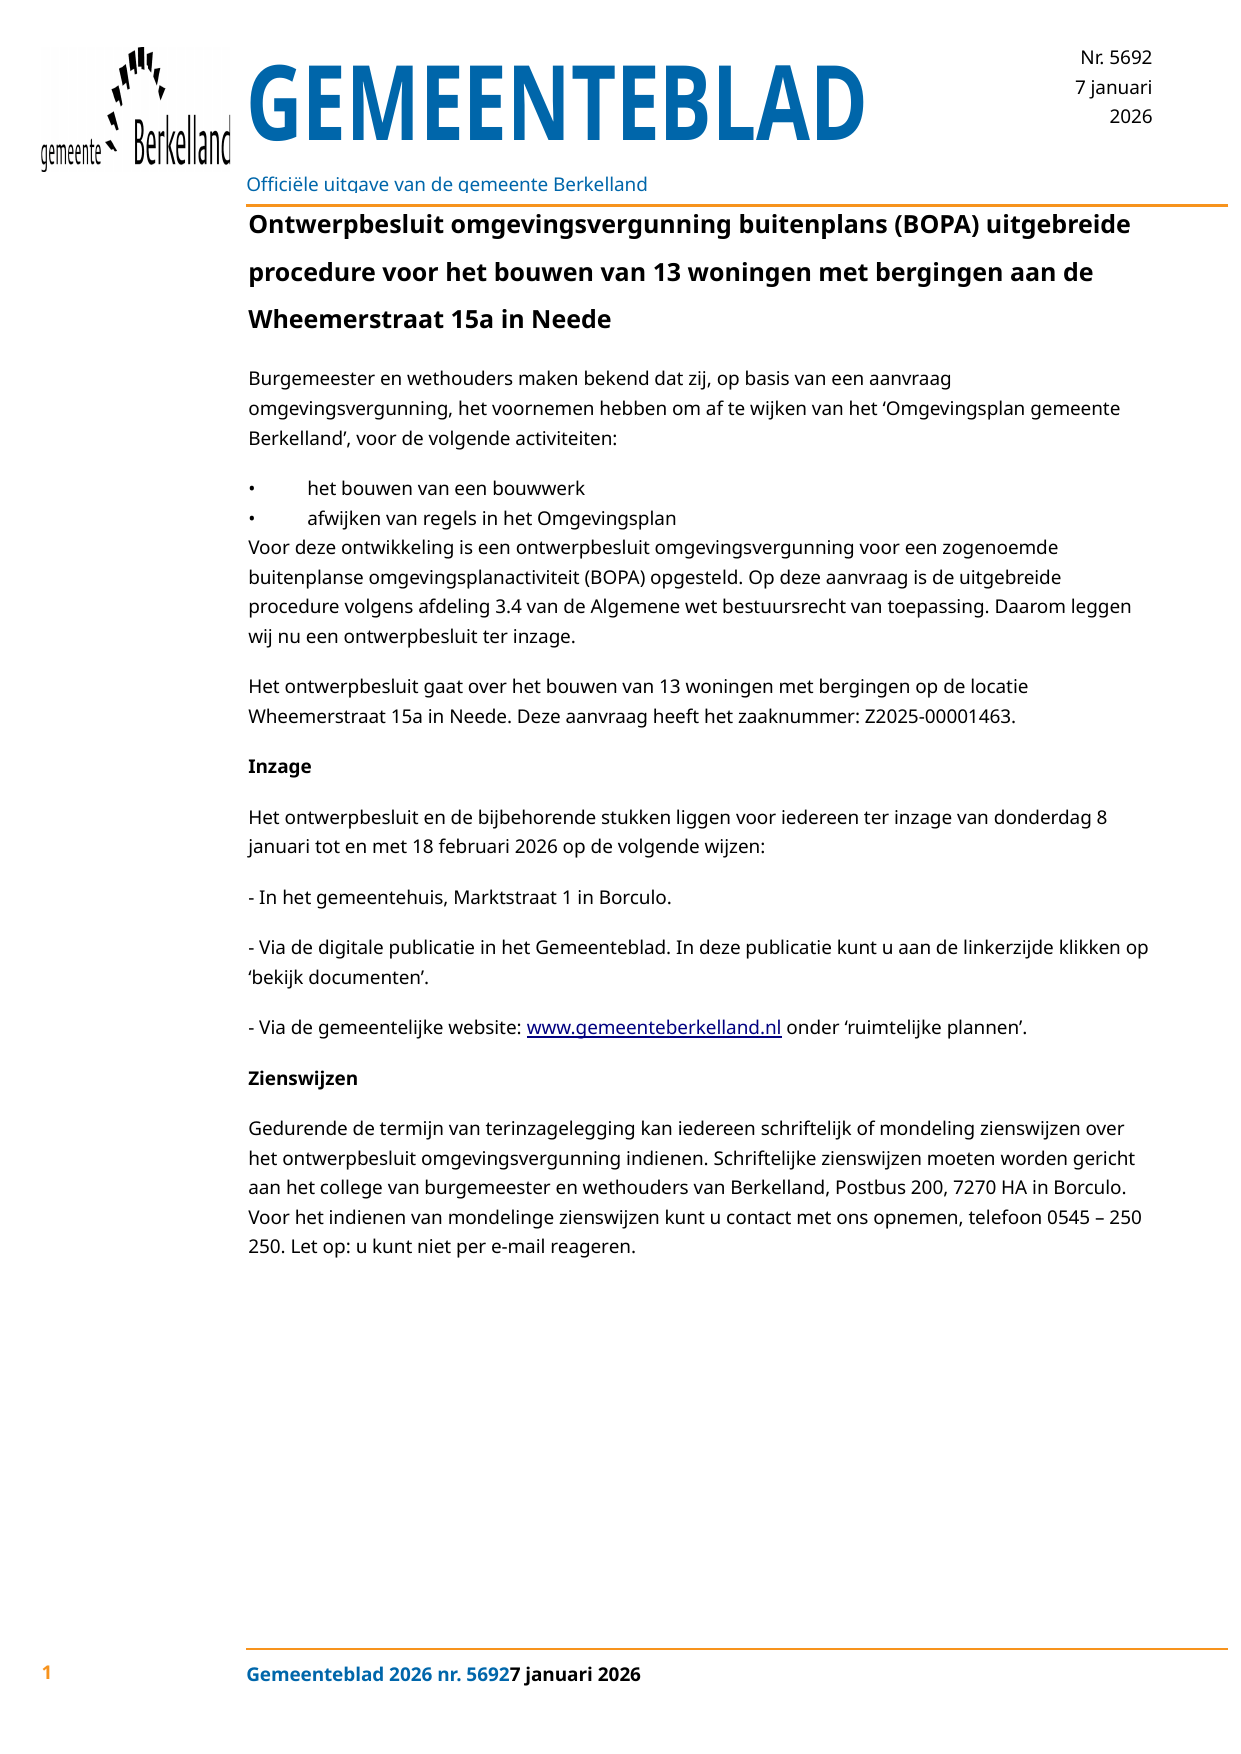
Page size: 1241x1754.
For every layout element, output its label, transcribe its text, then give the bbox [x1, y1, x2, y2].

text Gedurende de termijn van terinzagelegging kan iedereen schriftelijk of mondeling zienswijzen over het ontwerpbesluit omgevingsvergunning indienen. Schriftelijke zienswijzen moeten worden gericht aan het college van burgemeester en wethouders van Berkelland, Postbus 200, 7270 HA in Borculo. Voor het indienen van mondelinge zienswijzen kunt u contact met ons opnemen, telefoon 0545 – 250 250. Let op: u kunt niet per e-mail reageren. [248, 1115, 1152, 1259]
text Inzage [248, 753, 1152, 779]
text Het ontwerpbesluit en de bijbehorende stukken liggen voor iedereen ter inzage van donderdag 8 januari tot en met 18 februari 2026 op de volgende wijzen: [248, 804, 1152, 859]
picture [41, 47, 231, 172]
text Ontwerpbesluit omgevingsvergunning buitenplans (BOPA) uitgebreide procedure voor het bouwen van 13 woningen met bergingen aan de Wheemerstraat 15a in Neede [248, 207, 1152, 336]
text - In het gemeentehuis, Marktstraat 1 in Borculo. [248, 884, 1152, 909]
text Voor deze ontwikkeling is een ontwerpbesluit omgevingsvergunning voor een zogenoemde buitenplanse omgevingsplanactiviteit (BOPA) opgesteld. Op deze aanvraag is de uitgebreide procedure volgens afdeling 3.4 van de Algemene wet bestuursrecht van toepassing. Daarom leggen wij nu een ontwerpbesluit ter inzage. [248, 534, 1152, 649]
text Het ontwerpbesluit gaat over het bouwen van 13 woningen met bergingen op de locatie Wheemerstraat 15a in Neede. Deze aanvraag heeft het zaaknummer: Z2025-00001463. [248, 673, 1152, 729]
text Burgemeester en wethouders maken bekend dat zij, op basis van een aanvraag omgevingsvergunning, het voornemen hebben om af te wijken van het ‘Omgevingsplan gemeente Berkelland’, voor de volgende activiteiten: [248, 366, 1152, 450]
text - Via de gemeentelijke website: www.gemeenteberkelland.nl onder ‘ruimtelijke plannen’. [248, 1014, 1152, 1040]
list het bouwen van een bouwwerk [248, 475, 1152, 501]
list afwijken van regels in het Omgevingsplan [248, 505, 1152, 530]
text - Via de digitale publicatie in het Gemeenteblad. In deze publicatie kunt u aan de linkerzijde klikken op ‘bekijk documenten’. [248, 934, 1152, 989]
text Zienswijzen [248, 1065, 1152, 1090]
